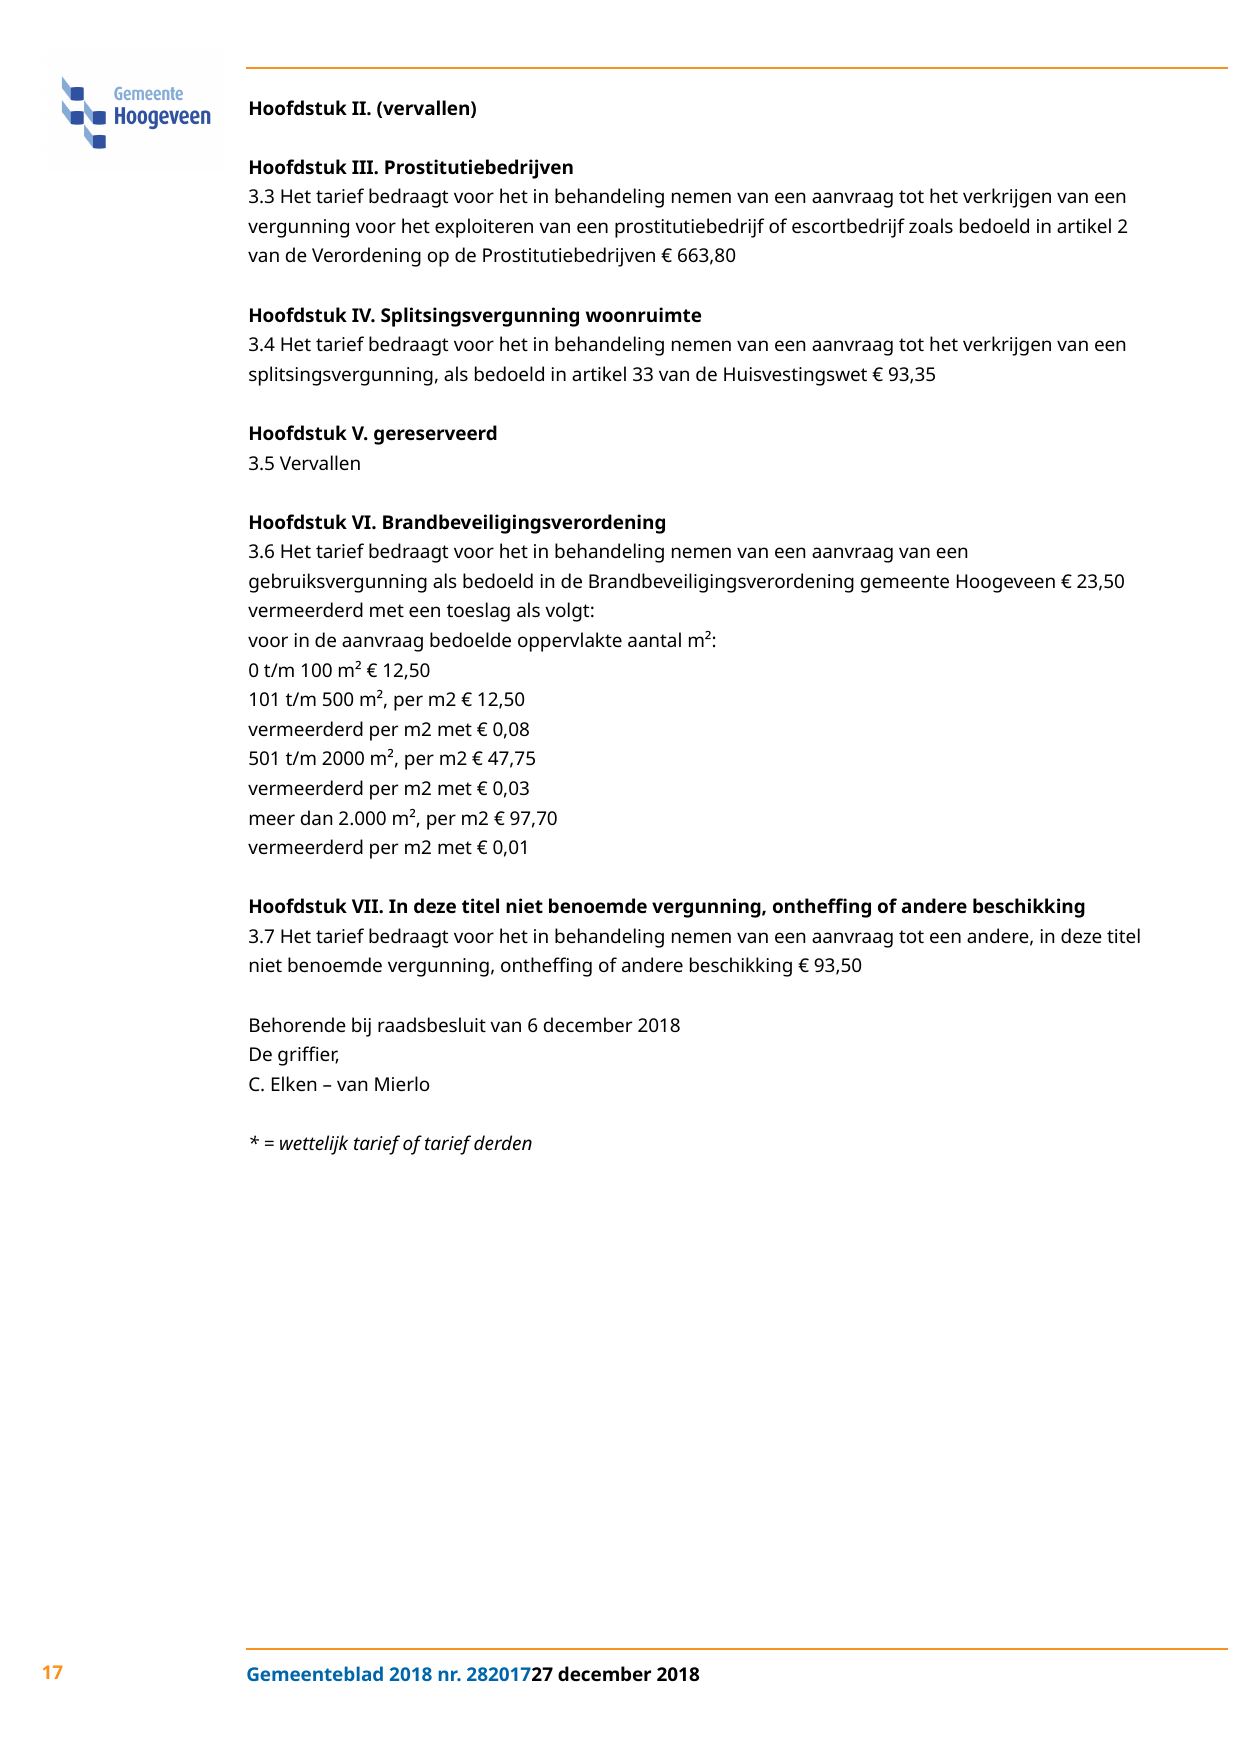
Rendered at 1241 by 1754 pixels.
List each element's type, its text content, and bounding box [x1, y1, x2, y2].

text 3.5 Vervallen [248, 450, 1152, 476]
text Hoofdstuk VII. In deze titel niet benoemde vergunning, ontheffing of andere beschikking [248, 893, 1152, 919]
text 3.3 Het tarief bedraagt voor het in behandeling nemen van een aanvraag tot het verkrijgen van een vergunning voor het exploiteren van een prostitutiebedrijf of escortbedrijf zoals bedoeld in artikel 2 van de Verordening op de Prostitutiebedrijven € 663,80 [248, 183, 1152, 268]
text Hoofdstuk VI. Brandbeveiligingsverordening [248, 509, 1152, 535]
text Behorende bij raadsbesluit van 6 december 2018 [248, 1012, 1152, 1038]
text vermeerderd per m2 met € 0,03 [248, 775, 1152, 801]
text 0 t/m 100 m² € 12,50 [248, 657, 1152, 683]
text Hoofdstuk III. Prostitutiebedrijven [248, 154, 1152, 180]
text 3.4 Het tarief bedraagt voor het in behandeling nemen van een aanvraag tot het verkrijgen van een splitsingsvergunning, als bedoeld in artikel 33 van de Huisvestingswet € 93,35 [248, 331, 1152, 387]
text Hoofdstuk II. (vervallen) [248, 95, 1152, 121]
text 3.7 Het tarief bedraagt voor het in behandeling nemen van een aanvraag tot een andere, in deze titel niet benoemde vergunning, ontheffing of andere beschikking € 93,50 [248, 923, 1152, 978]
text vermeerderd met een toeslag als volgt: [248, 598, 1152, 623]
text De griffier, [248, 1041, 1152, 1067]
text vermeerderd per m2 met € 0,01 [248, 834, 1152, 860]
text voor in de aanvraag bedoelde oppervlakte aantal m²: [248, 627, 1152, 653]
text Hoofdstuk V. gereserveerd [248, 420, 1152, 446]
text 3.6 Het tarief bedraagt voor het in behandeling nemen van een aanvraag van een gebruiksvergunning als bedoeld in de Brandbeveiligingsverordening gemeente Hoogeveen € 23,50 [248, 538, 1152, 594]
text meer dan 2.000 m², per m2 € 97,70 [248, 805, 1152, 831]
picture [41, 47, 231, 172]
text 501 t/m 2000 m², per m2 € 47,75 [248, 746, 1152, 771]
text C. Elken – van Mierlo [248, 1071, 1152, 1097]
text * = wettelijk tarief of tarief derden [248, 1130, 1152, 1156]
text Hoofdstuk IV. Splitsingsvergunning woonruimte [248, 302, 1152, 328]
text 101 t/m 500 m², per m2 € 12,50 [248, 686, 1152, 712]
text vermeerderd per m2 met € 0,08 [248, 716, 1152, 742]
